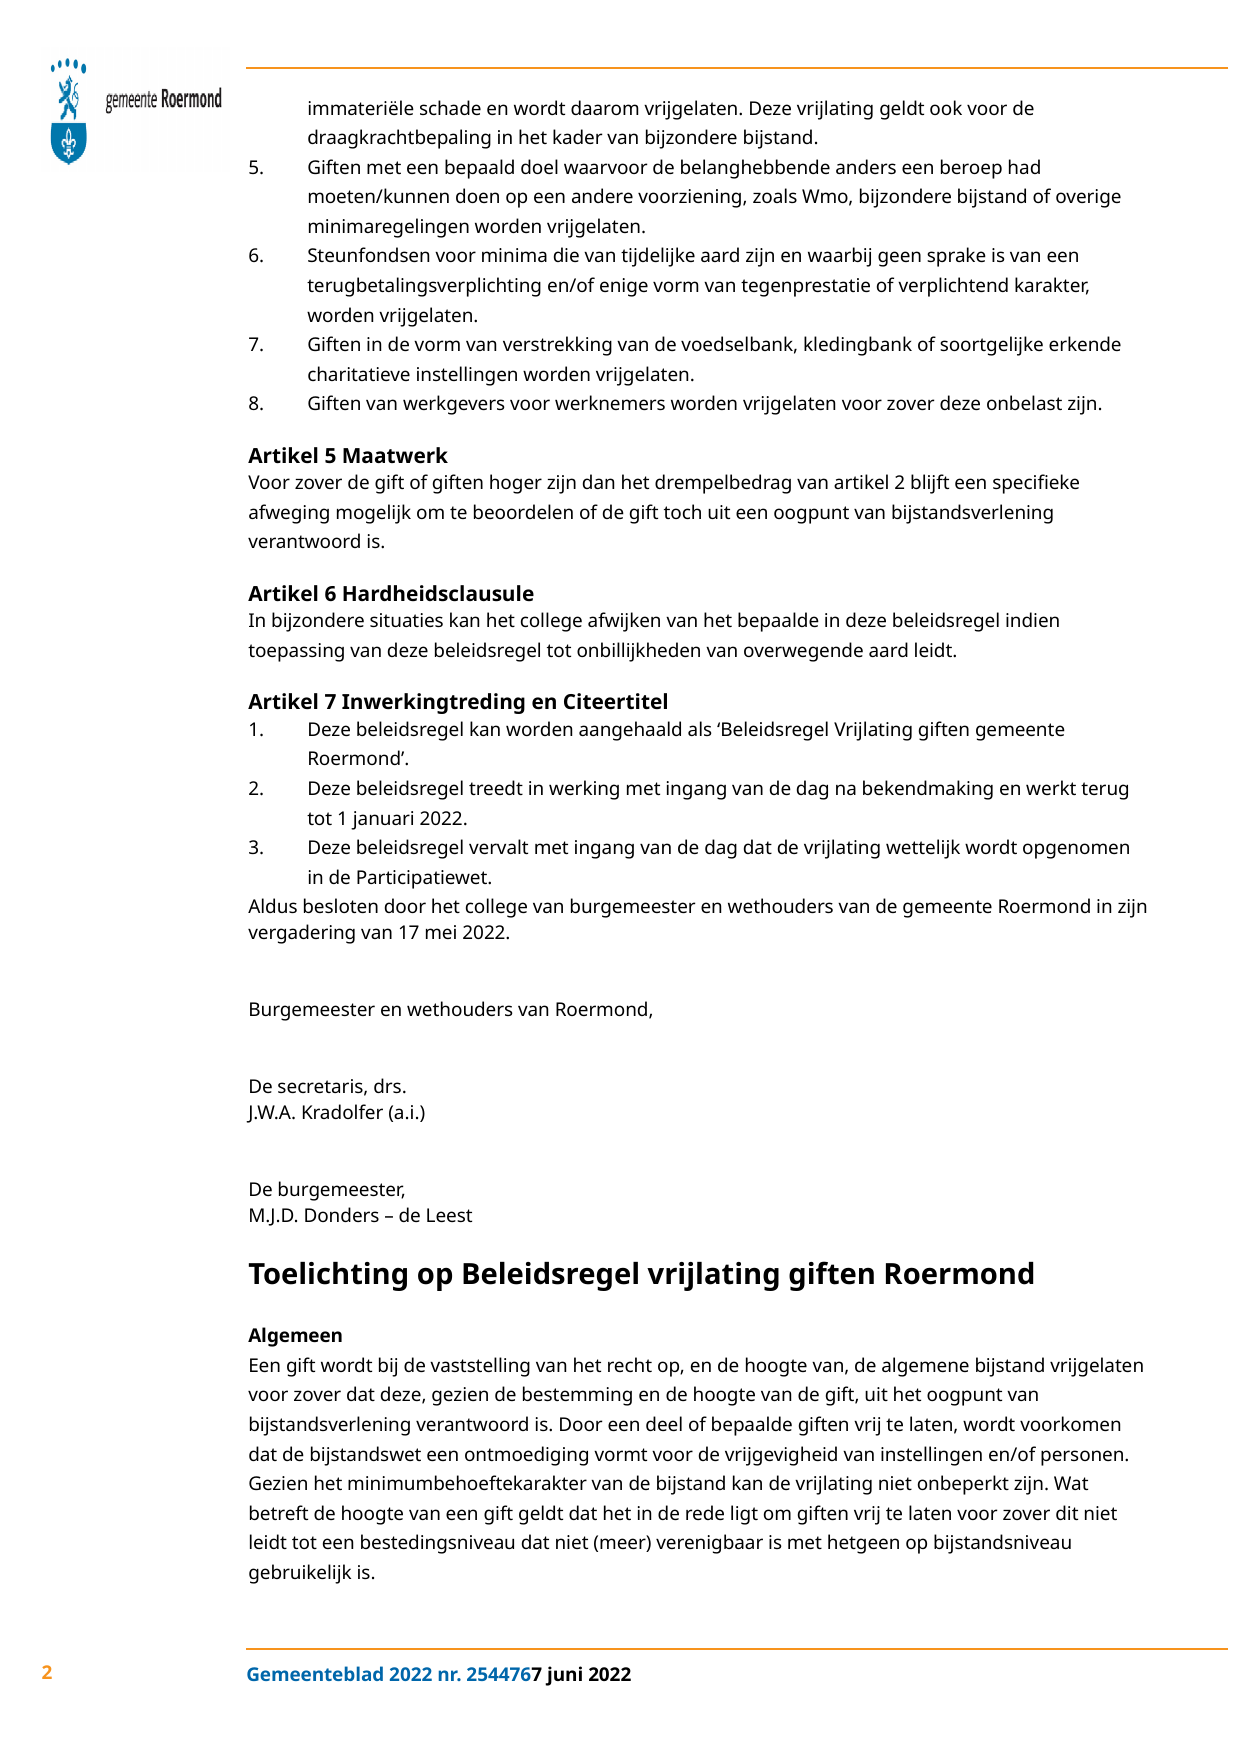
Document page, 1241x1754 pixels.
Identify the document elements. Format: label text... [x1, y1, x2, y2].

list Deze beleidsregel treedt in werking met ingang van de dag na bekendmaking en werkt terug tot 1 januari 2022. [248, 775, 1152, 830]
list Deze beleidsregel vervalt met ingang van de dag dat de vrijlating wettelijk wordt opgenomen in de Participatiewet. [248, 834, 1152, 889]
text Een gift wordt bij de vaststelling van het recht op, en de hoogte van, de algemene bijstand vrijgelaten voor zover dat deze, gezien de bestemming en de hoogte van de gift, uit het oogpunt van bijstandsverlening verantwoord is. Door een deel of bepaalde giften vrij te laten, wordt voorkomen dat de bijstandswet een ontmoediging vormt voor de vrijgevigheid van instellingen en/of personen. Gezien het minimumbehoeftekarakter van de bijstand kan de vrijlating niet onbeperkt zijn. Wat betreft de hoogte van een gift geldt dat het in de rede ligt om giften vrij te laten voor zover dit niet leidt tot een bestedingsniveau dat niet (meer) verenigbaar is met hetgeen op bijstandsniveau gebruikelijk is. [248, 1352, 1152, 1585]
list Giften in de vorm van verstrekking van de voedselbank, kledingbank of soortgelijke erkende charitatieve instellingen worden vrijgelaten. [248, 331, 1152, 387]
text Algemeen [248, 1322, 1152, 1348]
list Giften met een bepaald doel waarvoor de belanghebbende anders een beroep had moeten/kunnen doen op een andere voorziening, zoals Wmo, bijzondere bijstand of overige minimaregelingen worden vrijgelaten. [248, 154, 1152, 239]
list Deze beleidsregel kan worden aangehaald als ‘Beleidsregel Vrijlating giften gemeente Roermond’. [248, 716, 1152, 771]
text Artikel 5 Maatwerk [248, 441, 1152, 469]
picture [41, 47, 231, 172]
list immateriële schade en wordt daarom vrijgelaten. Deze vrijlating geldt ook voor de draagkrachtbepaling in het kader van bijzondere bijstand. [248, 95, 1152, 150]
text Burgemeester en wethouders van Roermond, [248, 996, 1152, 1022]
text Artikel 6 Hardheidsclausule [248, 579, 1152, 607]
text Artikel 7 Inwerkingtreding en Citeertitel [248, 687, 1152, 716]
text Voor zover de gift of giften hoger zijn dan het drempelbedrag van artikel 2 blijft een specifieke afweging mogelijk om te beoordelen of de gift toch uit een oogpunt van bijstandsverlening verantwoord is. [248, 469, 1152, 554]
text M.J.D. Donders – de Leest [248, 1202, 1152, 1228]
text In bijzondere situaties kan het college afwijken van het bepaalde in deze beleidsregel indien toepassing van deze beleidsregel tot onbillijkheden van overwegende aard leidt. [248, 607, 1152, 663]
text Toelichting op Beleidsregel vrijlating giften Roermond [248, 1254, 1152, 1293]
text De secretaris, drs. [248, 1073, 1152, 1099]
list Giften van werkgevers voor werknemers worden vrijgelaten voor zover deze onbelast zijn. [248, 391, 1152, 416]
text J.W.A. Kradolfer (a.i.) [248, 1099, 1152, 1125]
list Steunfondsen voor minima die van tijdelijke aard zijn en waarbij geen sprake is van een terugbetalingsverplichting en/of enige vorm van tegenprestatie of verplichtend karakter, worden vrijgelaten. [248, 243, 1152, 328]
text De burgemeester, [248, 1176, 1152, 1202]
text Aldus besloten door het college van burgemeester en wethouders van de gemeente Roermond in zijn vergadering van 17 mei 2022. [248, 893, 1152, 945]
